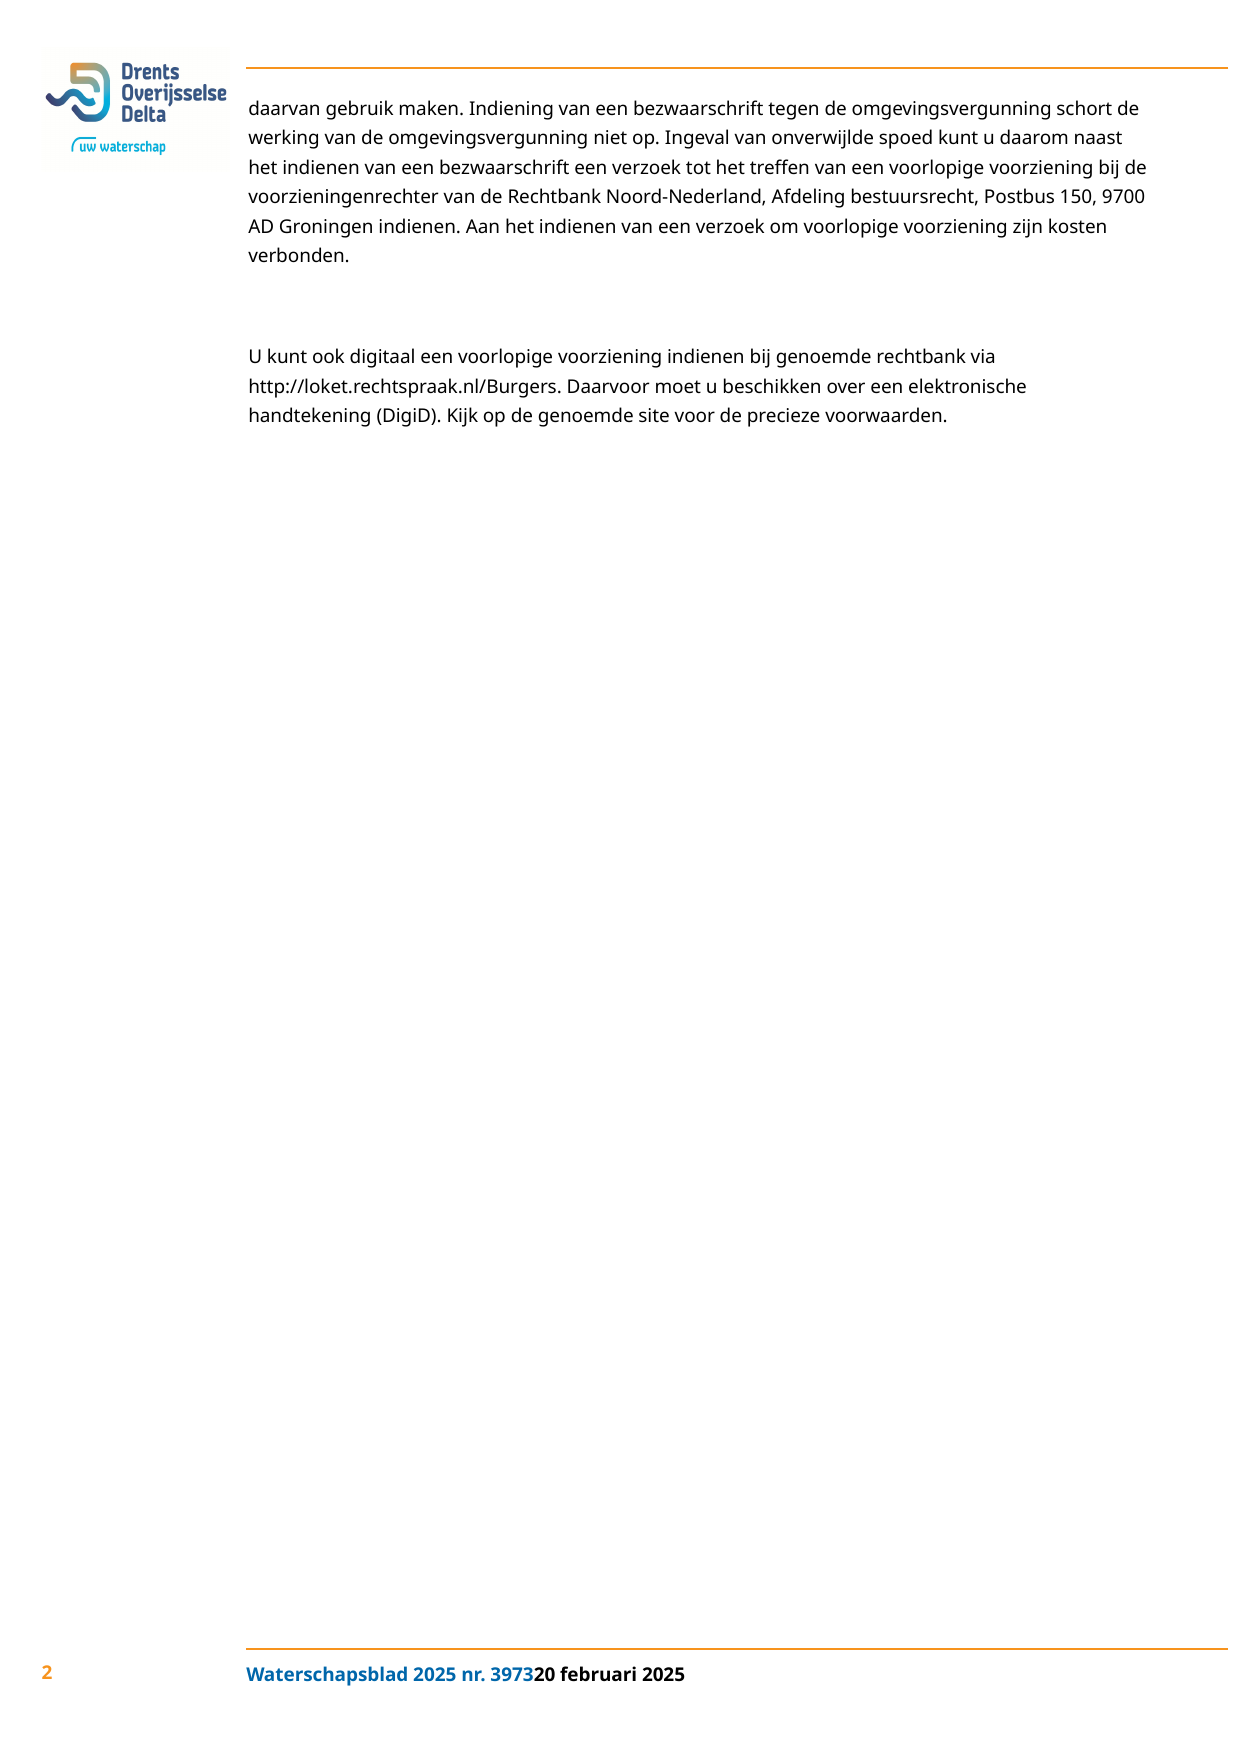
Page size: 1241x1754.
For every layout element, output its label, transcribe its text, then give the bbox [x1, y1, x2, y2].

text daarvan gebruik maken. Indiening van een bezwaarschrift tegen de omgevingsvergunning schort de werking van de omgevingsvergunning niet op. Ingeval van onverwijlde spoed kunt u daarom naast het indienen van een bezwaarschrift een verzoek tot het treffen van een voorlopige voorziening bij de voorzieningenrechter van de Rechtbank Noord-Nederland, Afdeling bestuursrecht, Postbus 150, 9700 AD Groningen indienen. Aan het indienen van een verzoek om voorlopige voorziening zijn kosten verbonden. [248, 95, 1152, 268]
text U kunt ook digitaal een voorlopige voorziening indienen bij genoemde rechtbank via http://loket.rechtspraak.nl/Burgers. Daarvoor moet u beschikken over een elektronische handtekening (DigiD). Kijk op de genoemde site voor de precieze voorwaarden. [248, 343, 1152, 428]
picture [41, 47, 231, 172]
